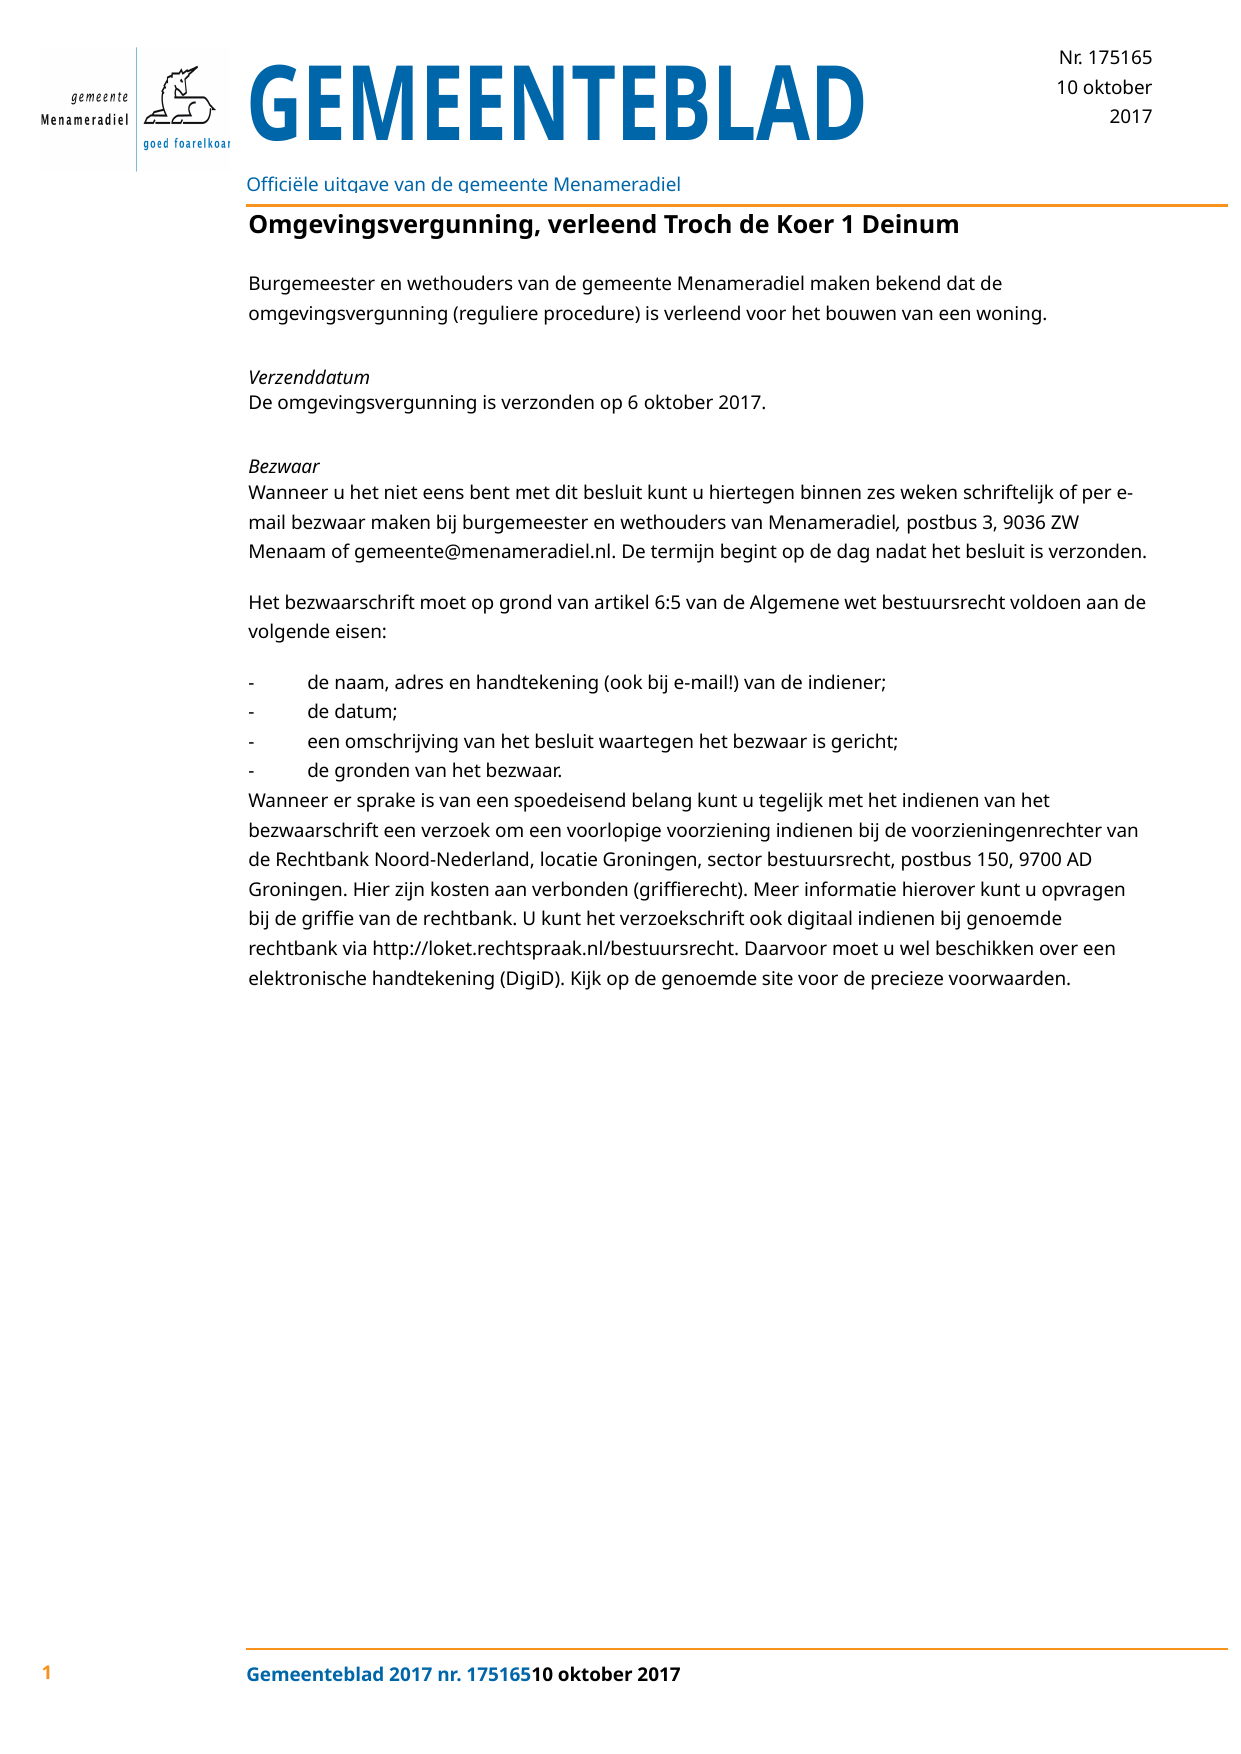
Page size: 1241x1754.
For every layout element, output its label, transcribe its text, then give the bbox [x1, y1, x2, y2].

text Omgevingsvergunning, verleend Troch de Koer 1 Deinum [248, 207, 1152, 241]
text Het bezwaarschrift moet op grond van artikel 6:5 van de Algemene wet bestuursrecht voldoen aan de volgende eisen: [248, 589, 1152, 644]
list een omschrijving van het besluit waartegen het bezwaar is gericht; [248, 728, 1152, 754]
text De omgevingsvergunning is verzonden op 6 oktober 2017. [248, 389, 1152, 415]
text Burgemeester en wethouders van de gemeente Menameradiel maken bekend dat de omgevingsvergunning (reguliere procedure) is verleend voor het bouwen van een woning. [248, 270, 1152, 326]
list de gronden van het bezwaar. [248, 758, 1152, 783]
text Wanneer u het niet eens bent met dit besluit kunt u hiertegen binnen zes weken schriftelijk of per e-mail bezwaar maken bij burgemeester en wethouders van Menameradiel, postbus 3, 9036 ZW Menaam of gemeente@menameradiel.nl. De termijn begint op de dag nadat het besluit is verzonden. [248, 479, 1152, 564]
text Verzenddatum [248, 364, 1152, 389]
list de datum; [248, 698, 1152, 724]
list de naam, adres en handtekening (ook bij e-mail!) van de indiener; [248, 669, 1152, 694]
picture [41, 47, 231, 172]
text Wanneer er sprake is van een spoedeisend belang kunt u tegelijk met het indienen van het bezwaarschrift een verzoek om een voorlopige voorziening indienen bij de voorzieningenrechter van de Rechtbank Noord-Nederland, locatie Groningen, sector bestuursrecht, postbus 150, 9700 AD Groningen. Hier zijn kosten aan verbonden (griffierecht). Meer informatie hierover kunt u opvragen bij de griffie van de rechtbank. U kunt het verzoekschrift ook digitaal indienen bij genoemde rechtbank via http://loket.rechtspraak.nl/bestuursrecht. Daarvoor moet u wel beschikken over een elektronische handtekening (DigiD). Kijk op de genoemde site voor de precieze voorwaarden. [248, 787, 1152, 990]
text Bezwaar [248, 453, 1152, 479]
